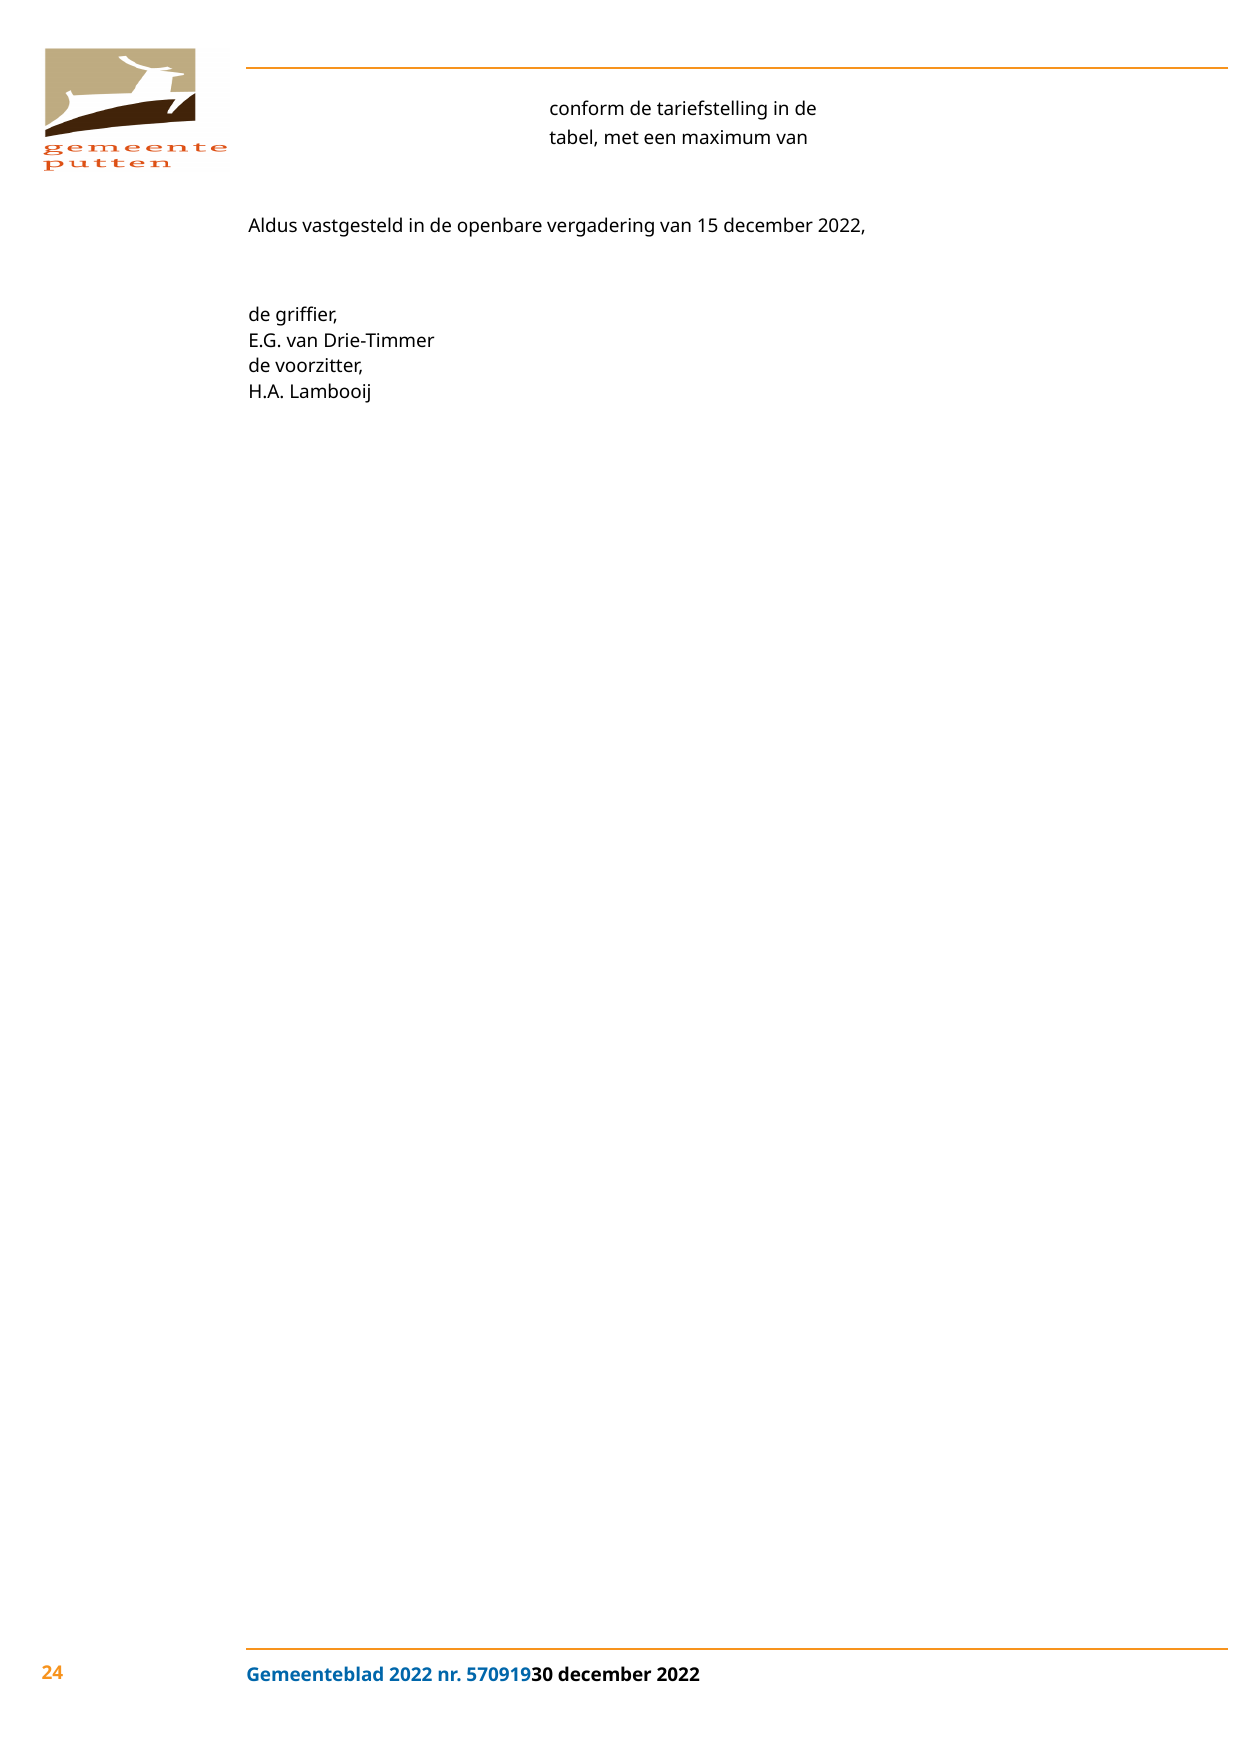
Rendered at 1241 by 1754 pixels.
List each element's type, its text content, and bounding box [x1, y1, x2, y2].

text de voorzitter, [248, 353, 1152, 378]
table_cell [248, 95, 549, 150]
text Aldus vastgesteld in de openbare vergadering van 15 december 2022, [248, 212, 1152, 238]
text E.G. van Drie-Timmer [248, 327, 1152, 353]
table_cell [850, 95, 1152, 150]
table_cell conform de tariefstelling in de tabel, met een maximum van [549, 95, 850, 150]
picture [41, 47, 231, 172]
text de griffier, [248, 301, 1152, 327]
text H.A. Lambooij [248, 378, 1152, 404]
